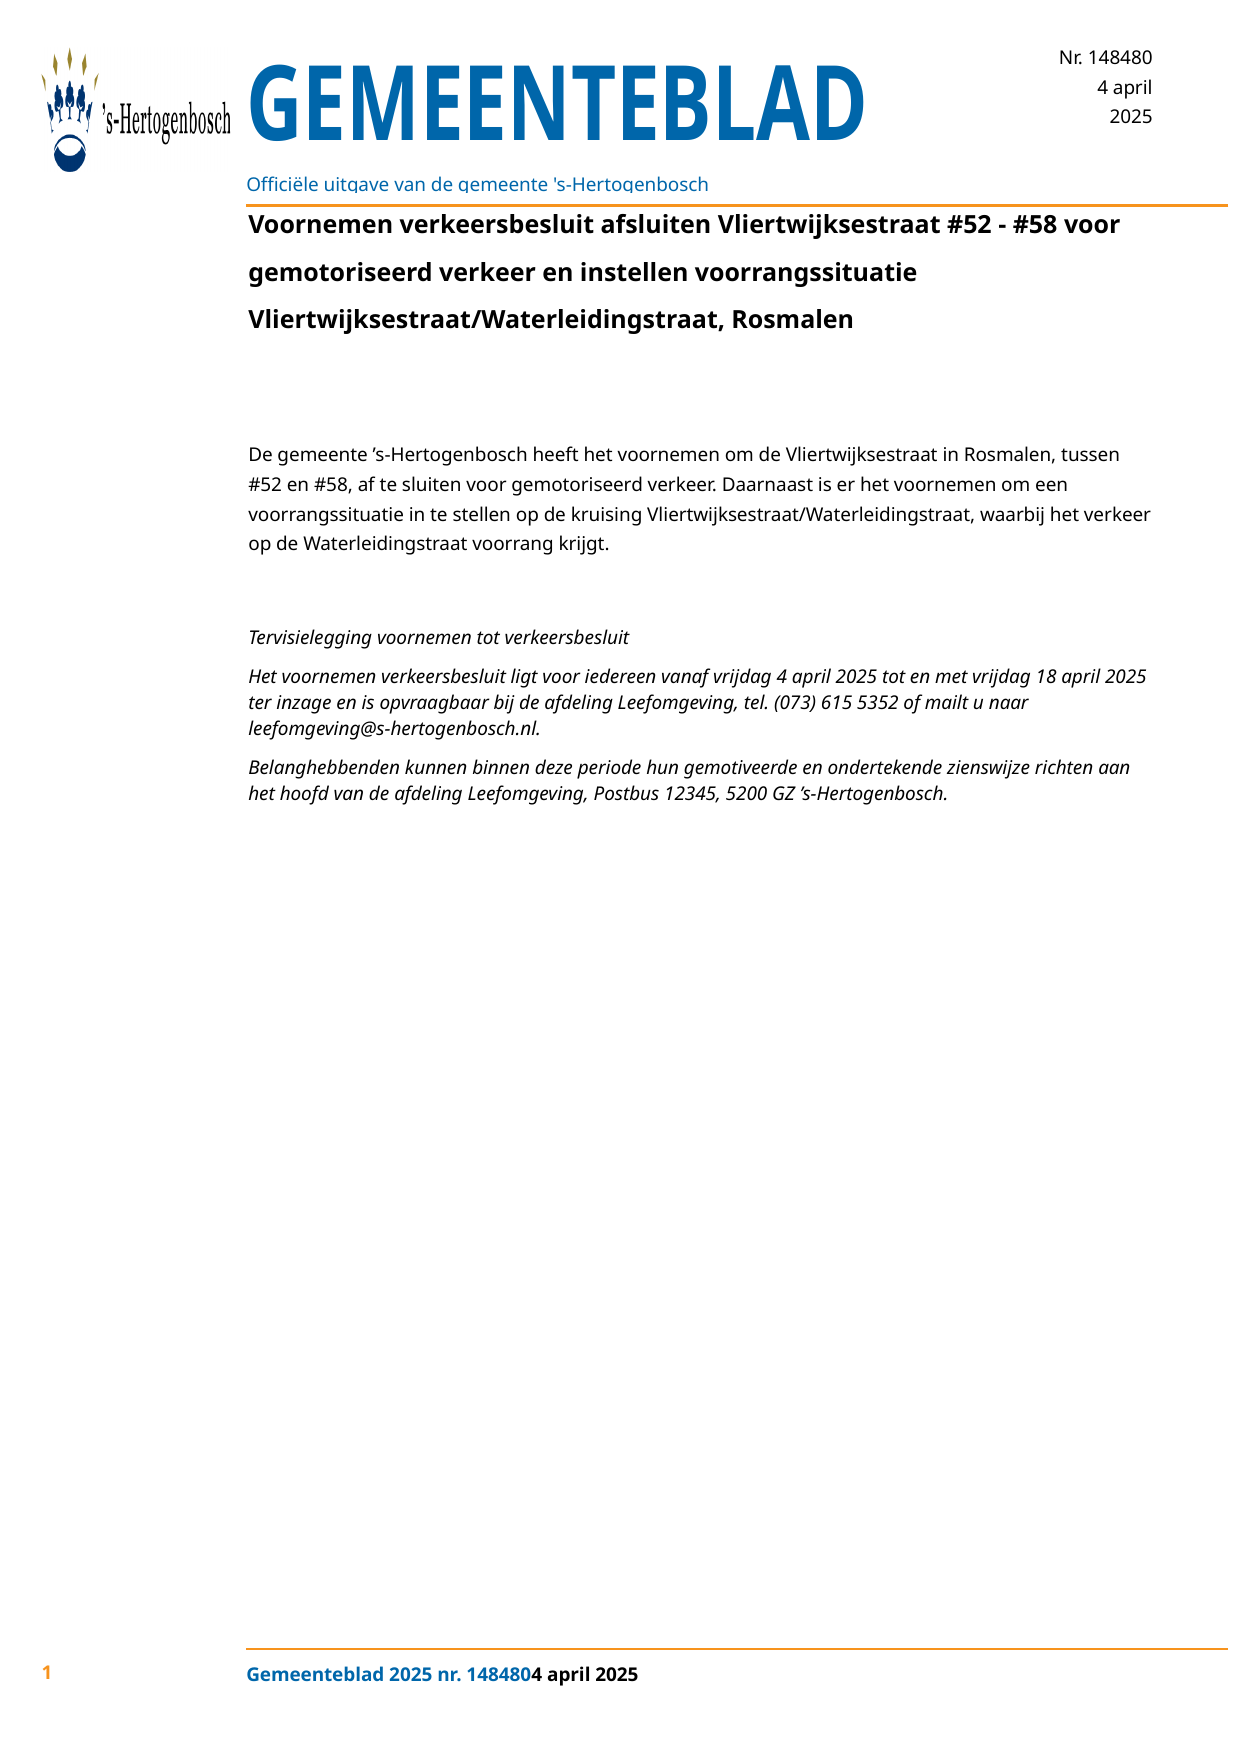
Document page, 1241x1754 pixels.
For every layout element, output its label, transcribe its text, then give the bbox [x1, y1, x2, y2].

text Voornemen verkeersbesluit afsluiten Vliertwijksestraat #52 - #58 voor gemotoriseerd verkeer en instellen voorrangssituatie Vliertwijksestraat/Waterleidingstraat, Rosmalen [248, 207, 1152, 336]
picture [41, 47, 231, 172]
text Tervisielegging voornemen tot verkeersbesluit [248, 624, 1152, 650]
text Belanghebbenden kunnen binnen deze periode hun gemotiveerde en ondertekende zienswijze richten aan het hoofd van de afdeling Leefomgeving, Postbus 12345, 5200 GZ ’s-Hertogenbosch. [248, 754, 1152, 805]
text Het voornemen verkeersbesluit ligt voor iedereen vanaf vrijdag 4 april 2025 tot en met vrijdag 18 april 2025 ter inzage en is opvraagbaar bij de afdeling Leefomgeving, tel. (073) 615 5352 of mailt u naar leefomgeving@s-hertogenbosch.nl. [248, 663, 1152, 740]
text De gemeente ’s-Hertogenbosch heeft het voornemen om de Vliertwijksestraat in Rosmalen, tussen #52 en #58, af te sluiten voor gemotoriseerd verkeer. Daarnaast is er het voornemen om een voorrangssituatie in te stellen op de kruising Vliertwijksestraat/Waterleidingstraat, waarbij het verkeer op de Waterleidingstraat voorrang krijgt. [248, 442, 1152, 556]
